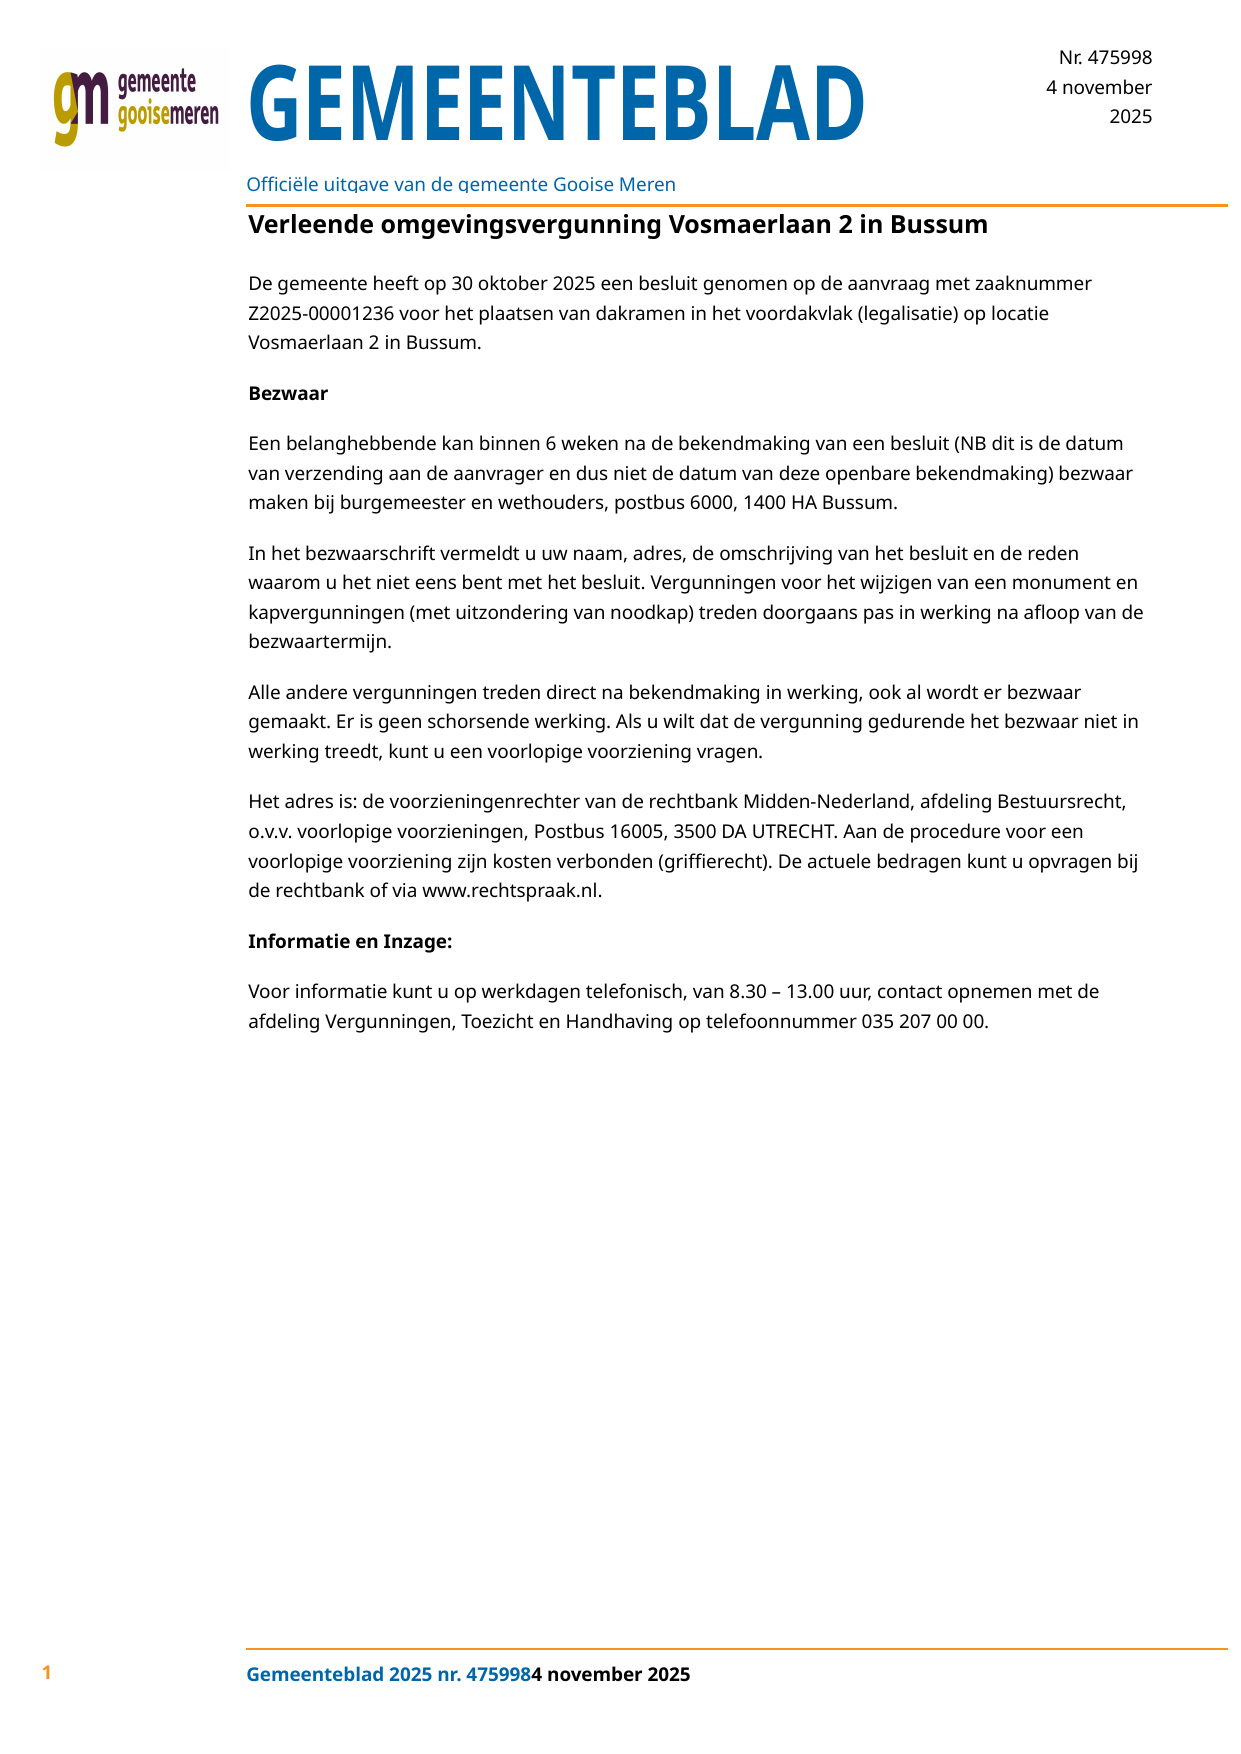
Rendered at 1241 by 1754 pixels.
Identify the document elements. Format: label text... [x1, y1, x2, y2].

text Bezwaar [248, 380, 1152, 406]
text Een belanghebbende kan binnen 6 weken na de bekendmaking van een besluit (NB dit is de datum van verzending aan de aanvrager en dus niet de datum van deze openbare bekendmaking) bezwaar maken bij burgemeester en wethouders, postbus 6000, 1400 HA Bussum. [248, 430, 1152, 515]
text Informatie en Inzage: [248, 928, 1152, 953]
text Alle andere vergunningen treden direct na bekendmaking in werking, ook al wordt er bezwaar gemaakt. Er is geen schorsende werking. Als u wilt dat de vergunning gedurende het bezwaar niet in werking treedt, kunt u een voorlopige voorziening vragen. [248, 679, 1152, 764]
text De gemeente heeft op 30 oktober 2025 een besluit genomen op de aanvraag met zaaknummer Z2025-00001236 voor het plaatsen van dakramen in het voordakvlak (legalisatie) op locatie Vosmaerlaan 2 in Bussum. [248, 270, 1152, 355]
text Verleende omgevingsvergunning Vosmaerlaan 2 in Bussum [248, 207, 1152, 241]
text In het bezwaarschrift vermeldt u uw naam, adres, de omschrijving van het besluit en de reden waarom u het niet eens bent met het besluit. Vergunningen voor het wijzigen van een monument en kapvergunningen (met uitzondering van noodkap) treden doorgaans pas in werking na afloop van de bezwaartermijn. [248, 540, 1152, 654]
picture [41, 47, 231, 172]
text Voor informatie kunt u op werkdagen telefonisch, van 8.30 – 13.00 uur, contact opnemen met de afdeling Vergunningen, Toezicht en Handhaving op telefoonnummer 035 207 00 00. [248, 978, 1152, 1033]
text Het adres is: de voorzieningenrechter van de rechtbank Midden-Nederland, afdeling Bestuursrecht, o.v.v. voorlopige voorzieningen, Postbus 16005, 3500 DA UTRECHT. Aan de procedure voor een voorlopige voorziening zijn kosten verbonden (griffierecht). De actuele bedragen kunt u opvragen bij de rechtbank of via www.rechtspraak.nl. [248, 789, 1152, 903]
